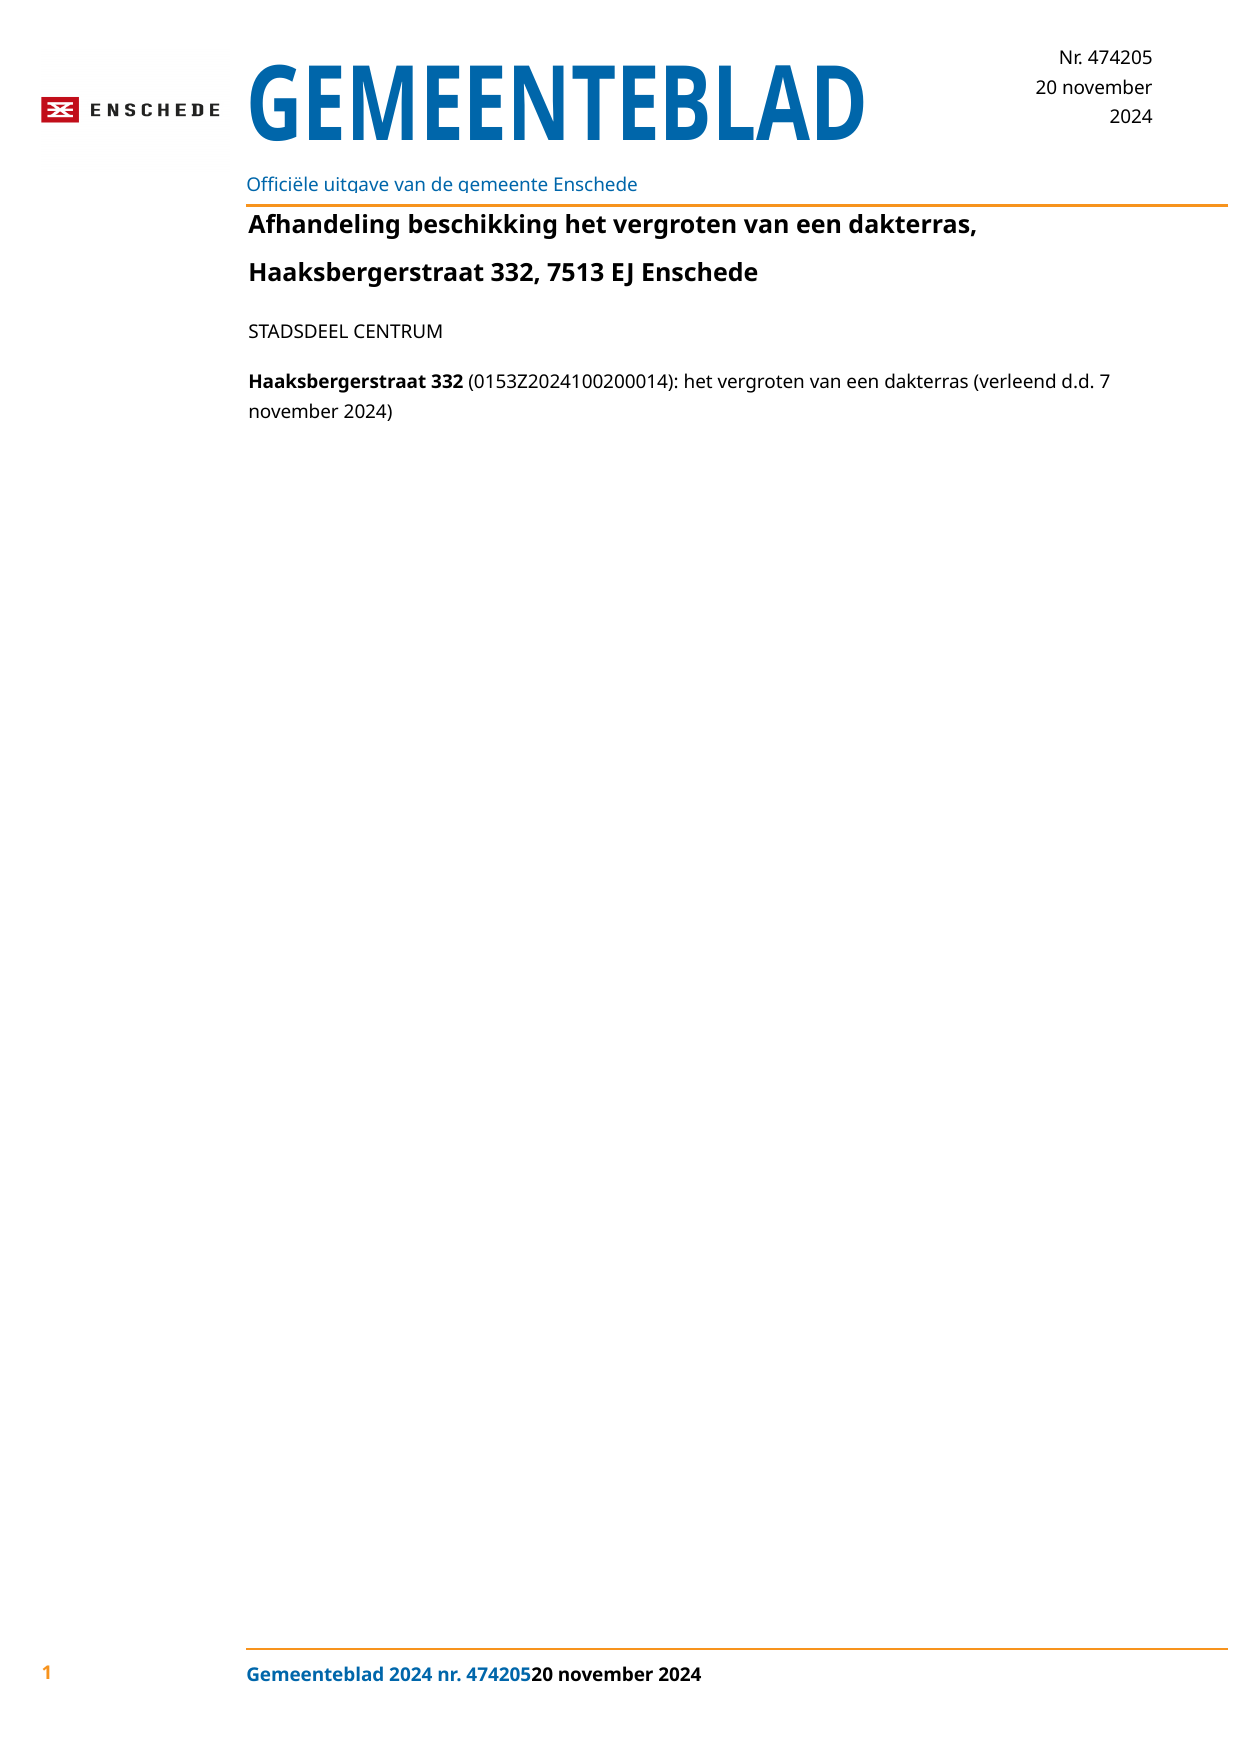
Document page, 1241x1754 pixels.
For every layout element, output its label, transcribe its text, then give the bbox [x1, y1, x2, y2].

text STADSDEEL CENTRUM [248, 318, 1152, 344]
picture [41, 47, 231, 172]
text Afhandeling beschikking het vergroten van een dakterras, Haaksbergerstraat 332, 7513 EJ Enschede [248, 207, 1152, 288]
text Haaksbergerstraat 332 (0153Z2024100200014): het vergroten van een dakterras (verleend d.d. 7 november 2024) [248, 368, 1152, 424]
